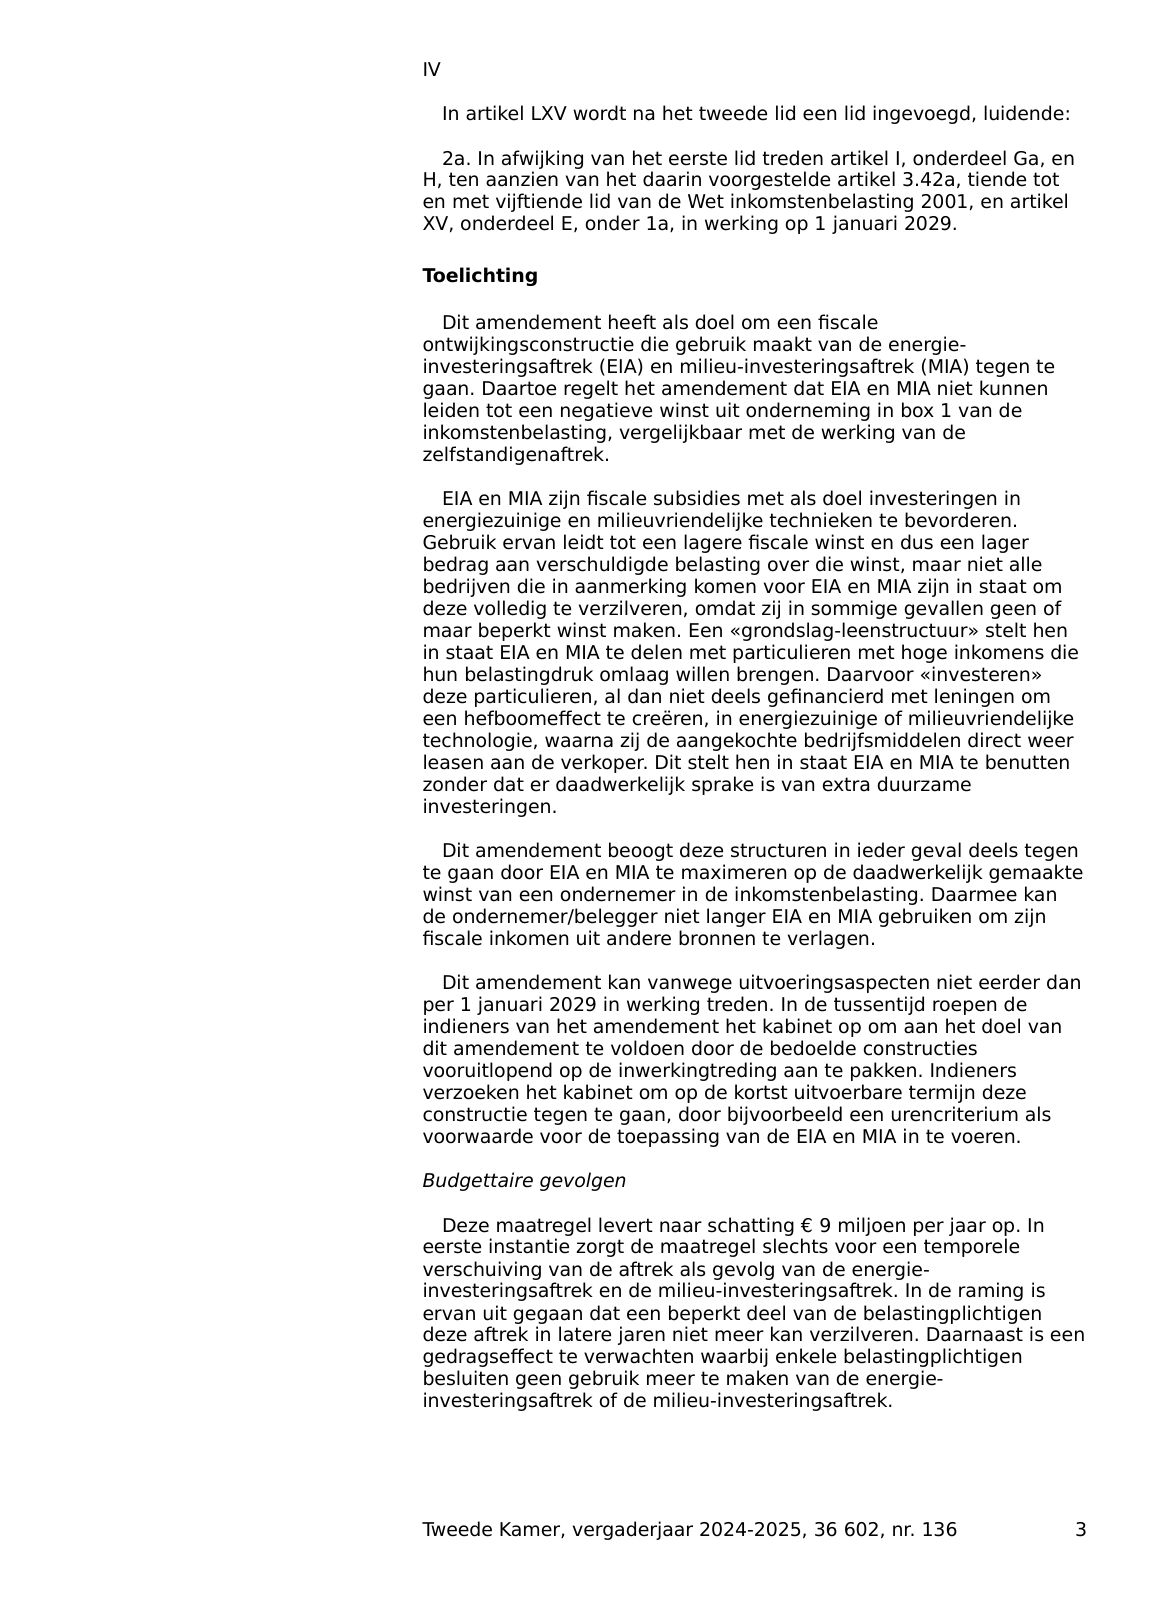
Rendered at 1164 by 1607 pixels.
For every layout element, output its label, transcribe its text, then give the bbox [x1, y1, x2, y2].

subtitle Budgettaire gevolgen [422, 1170, 1087, 1192]
text In artikel LXV wordt na het tweede lid een lid ingevoegd, luidende: [422, 103, 1087, 125]
text Dit amendement heeft als doel om een fiscale ontwijkingsconstructie die gebruik maakt van de energie-investeringsaftrek (EIA) en milieu-investeringsaftrek (MIA) tegen te gaan. Daartoe regelt het amendement dat EIA en MIA niet kunnen leiden tot een negatieve winst uit onderneming in box 1 van de inkomstenbelasting, vergelijkbaar met de werking van de zelfstandigenaftrek. [422, 312, 1087, 466]
text Dit amendement kan vanwege uitvoeringsaspecten niet eerder dan per 1 januari 2029 in werking treden. In de tussentijd roepen de indieners van het amendement het kabinet op om aan het doel van dit amendement te voldoen door de bedoelde constructies vooruitlopend op de inwerkingtreding aan te pakken. Indieners verzoeken het kabinet om op de kortst uitvoerbare termijn deze constructie tegen te gaan, door bijvoorbeeld een urencriterium als voorwaarde voor de toepassing van de EIA en MIA in te voeren. [422, 972, 1087, 1148]
subtitle IV [422, 59, 1087, 81]
text 2a. In afwijking van het eerste lid treden artikel I, onderdeel Ga, en H, ten aanzien van het daarin voorgestelde artikel 3.42a, tiende tot en met vijftiende lid van de Wet inkomstenbelasting 2001, en artikel XV, onderdeel E, onder 1a, in werking op 1 januari 2029. [422, 147, 1087, 235]
text Dit amendement beoogt deze structuren in ieder geval deels tegen te gaan door EIA en MIA te maximeren op de daadwerkelijk gemaakte winst van een ondernemer in de inkomstenbelasting. Daarmee kan de ondernemer/belegger niet langer EIA en MIA gebruiken om zijn fiscale inkomen uit andere bronnen te verlagen. [422, 840, 1087, 950]
subtitle Toelichting [422, 265, 1087, 287]
text EIA en MIA zijn fiscale subsidies met als doel investeringen in energiezuinige en milieuvriendelijke technieken te bevorderen. Gebruik ervan leidt tot een lagere fiscale winst en dus een lager bedrag aan verschuldigde belasting over die winst, maar niet alle bedrijven die in aanmerking komen voor EIA en MIA zijn in staat om deze volledig te verzilveren, omdat zij in sommige gevallen geen of maar beperkt winst maken. Een «grondslag-leenstructuur» stelt hen in staat EIA en MIA te delen met particulieren met hoge inkomens die hun belastingdruk omlaag willen brengen. Daarvoor «investeren» deze particulieren, al dan niet deels gefinancierd met leningen om een hefboomeffect te creëren, in energiezuinige of milieuvriendelijke technologie, waarna zij de aangekochte bedrijfsmiddelen direct weer leasen aan de verkoper. Dit stelt hen in staat EIA en MIA te benutten zonder dat er daadwerkelijk sprake is van extra duurzame investeringen. [422, 488, 1087, 818]
text Deze maatregel levert naar schatting € 9 miljoen per jaar op. In eerste instantie zorgt de maatregel slechts voor een temporele verschuiving van de aftrek als gevolg van de energie-investeringsaftrek en de milieu-investeringsaftrek. In de raming is ervan uit gegaan dat een beperkt deel van de belastingplichtigen deze aftrek in latere jaren niet meer kan verzilveren. Daarnaast is een gedragseffect te verwachten waarbij enkele belastingplichtigen besluiten geen gebruik meer te maken van de energie-investeringsaftrek of de milieu-investeringsaftrek. [422, 1214, 1087, 1412]
